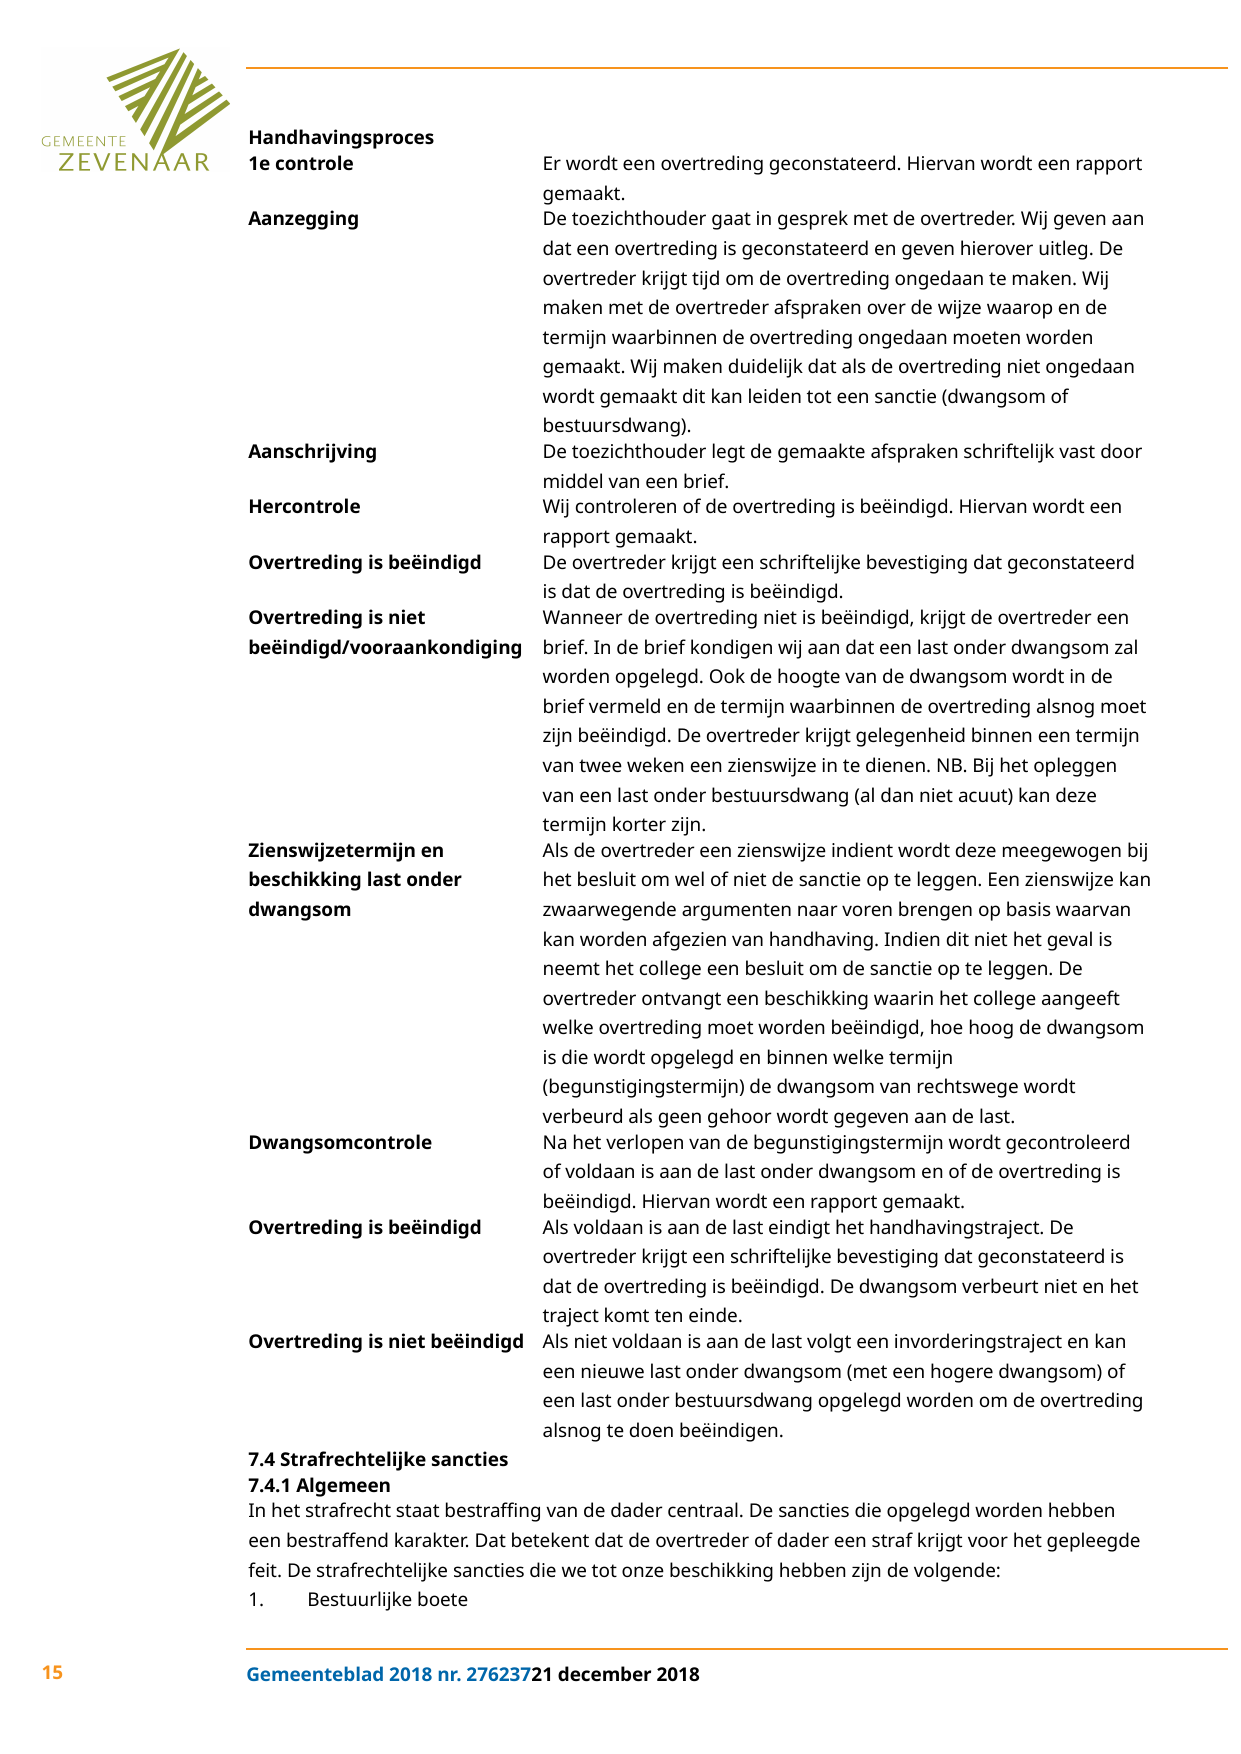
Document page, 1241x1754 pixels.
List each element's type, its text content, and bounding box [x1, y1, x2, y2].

table_cell Hercontrole [248, 494, 542, 549]
table_cell 1e controle [248, 150, 542, 206]
table_cell Als de overtreder een zienswijze indient wordt deze meegewogen bij het besluit om wel of niet de sanctie op te leggen. Een zienswijze kan zwaarwegende argumenten naar voren brengen op basis waarvan kan worden afgezien van handhaving. Indien dit niet het geval is neemt het college een besluit om de sanctie op te leggen. De overtreder ontvangt een beschikking waarin het college aangeeft welke overtreding moet worden beëindigd, hoe hoog de dwangsom is die wordt opgelegd en binnen welke termijn (begunstigingstermijn) de dwangsom van rechtswege wordt verbeurd als geen gehoor wordt gegeven aan de last. [543, 837, 1152, 1129]
table_cell Als voldaan is aan de last eindigt het handhavingstraject. De overtreder krijgt een schriftelijke bevestiging dat geconstateerd is dat de overtreding is beëindigd. De dwangsom verbeurt niet en het traject komt ten einde. [543, 1214, 1152, 1328]
table_cell Na het verlopen van de begunstigingstermijn wordt gecontroleerd of voldaan is aan de last onder dwangsom en of de overtreding is beëindigd. Hiervan wordt een rapport gemaakt. [543, 1129, 1152, 1214]
picture [41, 47, 231, 172]
table_cell Wij controleren of de overtreding is beëindigd. Hiervan wordt een rapport gemaakt. [543, 494, 1152, 549]
table_cell De toezichthouder gaat in gesprek met de overtreder. Wij geven aan dat een overtreding is geconstateerd en geven hierover uitleg. De overtreder krijgt tijd om de overtreding ongedaan te maken. Wij maken met de overtreder afspraken over de wijze waarop en de termijn waarbinnen de overtreding ongedaan moeten worden gemaakt. Wij maken duidelijk dat als de overtreding niet ongedaan wordt gemaakt dit kan leiden tot een sanctie (dwangsom of bestuursdwang). [543, 206, 1152, 438]
table_cell De overtreder krijgt een schriftelijke bevestiging dat geconstateerd is dat de overtreding is beëindigd. [543, 549, 1152, 604]
table_cell Als niet voldaan is aan de last volgt een invorderingstraject en kan een nieuwe last onder dwangsom (met een hogere dwangsom) of een last onder bestuursdwang opgelegd worden om de overtreding alsnog te doen beëindigen. [543, 1329, 1152, 1443]
table_cell Zienswijzetermijn en beschikking last onder dwangsom [248, 837, 542, 1129]
table_cell Overtreding is niet beëindigd [248, 1329, 542, 1443]
table_cell Overtreding is beëindigd [248, 1214, 542, 1328]
table_cell Aanzegging [248, 206, 542, 438]
table_cell Aanschrijving [248, 438, 542, 494]
table_cell De toezichthouder legt de gemaakte afspraken schriftelijk vast door middel van een brief. [543, 438, 1152, 494]
list Bestuurlijke boete [248, 1586, 1152, 1612]
table_cell Overtreding is beëindigd [248, 549, 542, 604]
table_header Handhavingsproces [248, 125, 1152, 150]
table_cell Wanneer de overtreding niet is beëindigd, krijgt de overtreder een brief. In de brief kondigen wij aan dat een last onder dwangsom zal worden opgelegd. Ook de hoogte van de dwangsom wordt in de brief vermeld en de termijn waarbinnen de overtreding alsnog moet zijn beëindigd. De overtreder krijgt gelegenheid binnen een termijn van twee weken een zienswijze in te dienen. NB. Bij het opleggen van een last onder bestuursdwang (al dan niet acuut) kan deze termijn korter zijn. [543, 604, 1152, 837]
text 7.4 Strafrechtelijke sancties [248, 1446, 1152, 1472]
table_cell Overtreding is niet beëindigd/vooraankondiging [248, 604, 542, 837]
text In het strafrecht staat bestraffing van de dader centraal. De sancties die opgelegd worden hebben een bestraffend karakter. Dat betekent dat de overtreder of dader een straf krijgt voor het gepleegde feit. De strafrechtelijke sancties die we tot onze beschikking hebben zijn de volgende: [248, 1498, 1152, 1582]
text 7.4.1 Algemeen [248, 1472, 1152, 1498]
table_cell Er wordt een overtreding geconstateerd. Hiervan wordt een rapport gemaakt. [543, 150, 1152, 206]
table_cell Dwangsomcontrole [248, 1129, 542, 1214]
